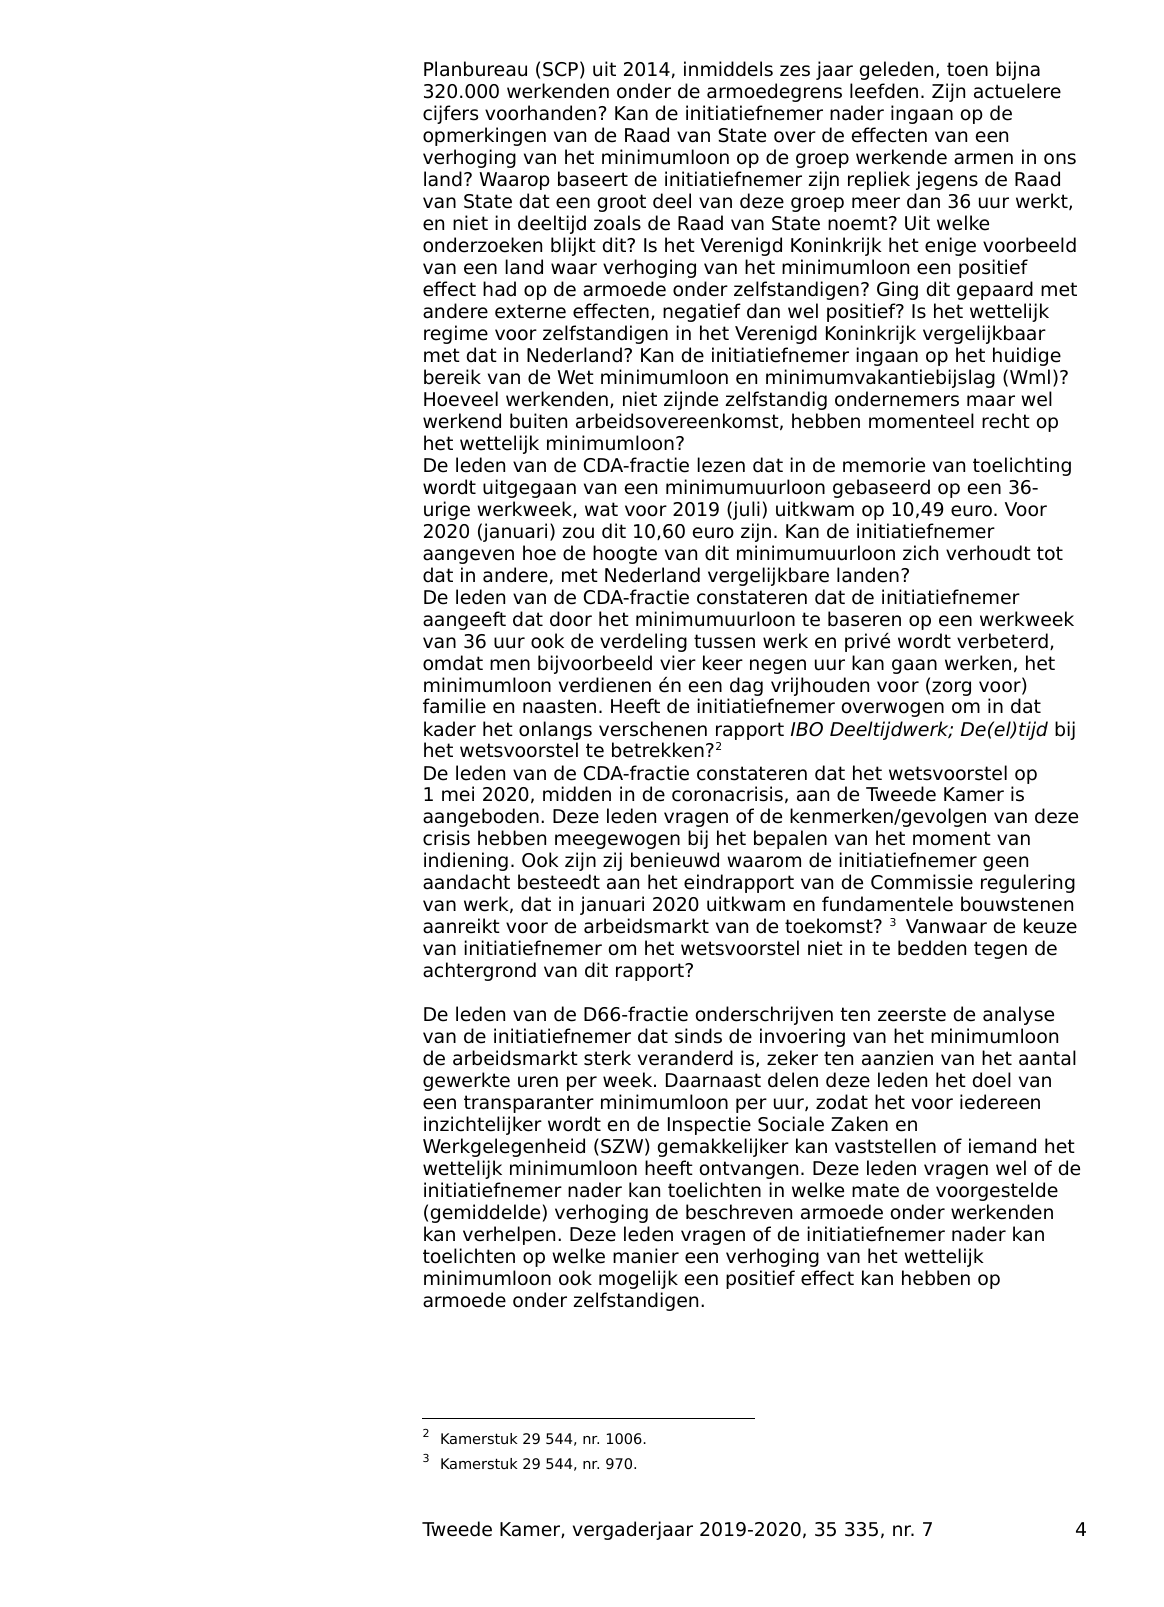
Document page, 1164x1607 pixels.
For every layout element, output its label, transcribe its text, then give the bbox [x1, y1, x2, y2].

text De leden van de CDA-fractie constateren dat het wetsvoorstel op 1 mei 2020, midden in de coronacrisis, aan de Tweede Kamer is aangeboden. Deze leden vragen of de kenmerken/gevolgen van deze crisis hebben meegewogen bij het bepalen van het moment van indiening. Ook zijn zij benieuwd waarom de initiatiefnemer geen aandacht besteedt aan het eindrapport van de Commissie regulering van werk, dat in januari 2020 uitkwam en fundamentele bouwstenen aanreikt voor de arbeidsmarkt van de toekomst? Vanwaar de keuze van initiatiefnemer om het wetsvoorstel niet in te bedden tegen de achtergrond van dit rapport? [422, 762, 1087, 982]
text Kamerstuk 29 544, nr. 1006. [422, 1427, 1087, 1449]
text Kamerstuk 29 544, nr. 970. [422, 1452, 1087, 1474]
text De leden van de D66-fractie onderschrijven ten zeerste de analyse van de initiatiefnemer dat sinds de invoering van het minimumloon de arbeidsmarkt sterk veranderd is, zeker ten aanzien van het aantal gewerkte uren per week. Daarnaast delen deze leden het doel van een transparanter minimumloon per uur, zodat het voor iedereen inzichtelijker wordt en de Inspectie Sociale Zaken en Werkgelegenheid (SZW) gemakkelijker kan vaststellen of iemand het wettelijk minimumloon heeft ontvangen. Deze leden vragen wel of de initiatiefnemer nader kan toelichten in welke mate de voorgestelde (gemiddelde) verhoging de beschreven armoede onder werkenden kan verhelpen. Deze leden vragen of de initiatiefnemer nader kan toelichten op welke manier een verhoging van het wettelijk minimumloon ook mogelijk een positief effect kan hebben op armoede onder zelfstandigen. [422, 1004, 1087, 1312]
text De leden van de CDA-fractie constateren dat de initiatiefnemer aangeeft dat door het minimumuurloon te baseren op een werkweek van 36 uur ook de verdeling tussen werk en privé wordt verbeterd, omdat men bijvoorbeeld vier keer negen uur kan gaan werken, het minimumloon verdienen én een dag vrijhouden voor (zorg voor) familie en naasten. Heeft de initiatiefnemer overwogen om in dat kader het onlangs verschenen rapport IBO Deeltijdwerk; De(el)tijd bij het wetsvoorstel te betrekken? [422, 587, 1087, 762]
text Planbureau (SCP) uit 2014, inmiddels zes jaar geleden, toen bijna 320.000 werkenden onder de armoedegrens leefden. Zijn actuelere cijfers voorhanden? Kan de initiatiefnemer nader ingaan op de opmerkingen van de Raad van State over de effecten van een verhoging van het minimumloon op de groep werkende armen in ons land? Waarop baseert de initiatiefnemer zijn repliek jegens de Raad van State dat een groot deel van deze groep meer dan 36 uur werkt, en niet in deeltijd zoals de Raad van State noemt? Uit welke onderzoeken blijkt dit? Is het Verenigd Koninkrijk het enige voorbeeld van een land waar verhoging van het minimumloon een positief effect had op de armoede onder zelfstandigen? Ging dit gepaard met andere externe effecten, negatief dan wel positief? Is het wettelijk regime voor zelfstandigen in het Verenigd Koninkrijk vergelijkbaar met dat in Nederland? Kan de initiatiefnemer ingaan op het huidige bereik van de Wet minimumloon en minimumvakantiebijslag (Wml)? Hoeveel werkenden, niet zijnde zelfstandig ondernemers maar wel werkend buiten arbeidsovereenkomst, hebben momenteel recht op het wettelijk minimumloon? [422, 59, 1087, 455]
text De leden van de CDA-fractie lezen dat in de memorie van toelichting wordt uitgegaan van een minimumuurloon gebaseerd op een 36-urige werkweek, wat voor 2019 (juli) uitkwam op 10,49 euro. Voor 2020 (januari) zou dit 10,60 euro zijn. Kan de initiatiefnemer aangeven hoe de hoogte van dit minimumuurloon zich verhoudt tot dat in andere, met Nederland vergelijkbare landen? [422, 455, 1087, 587]
